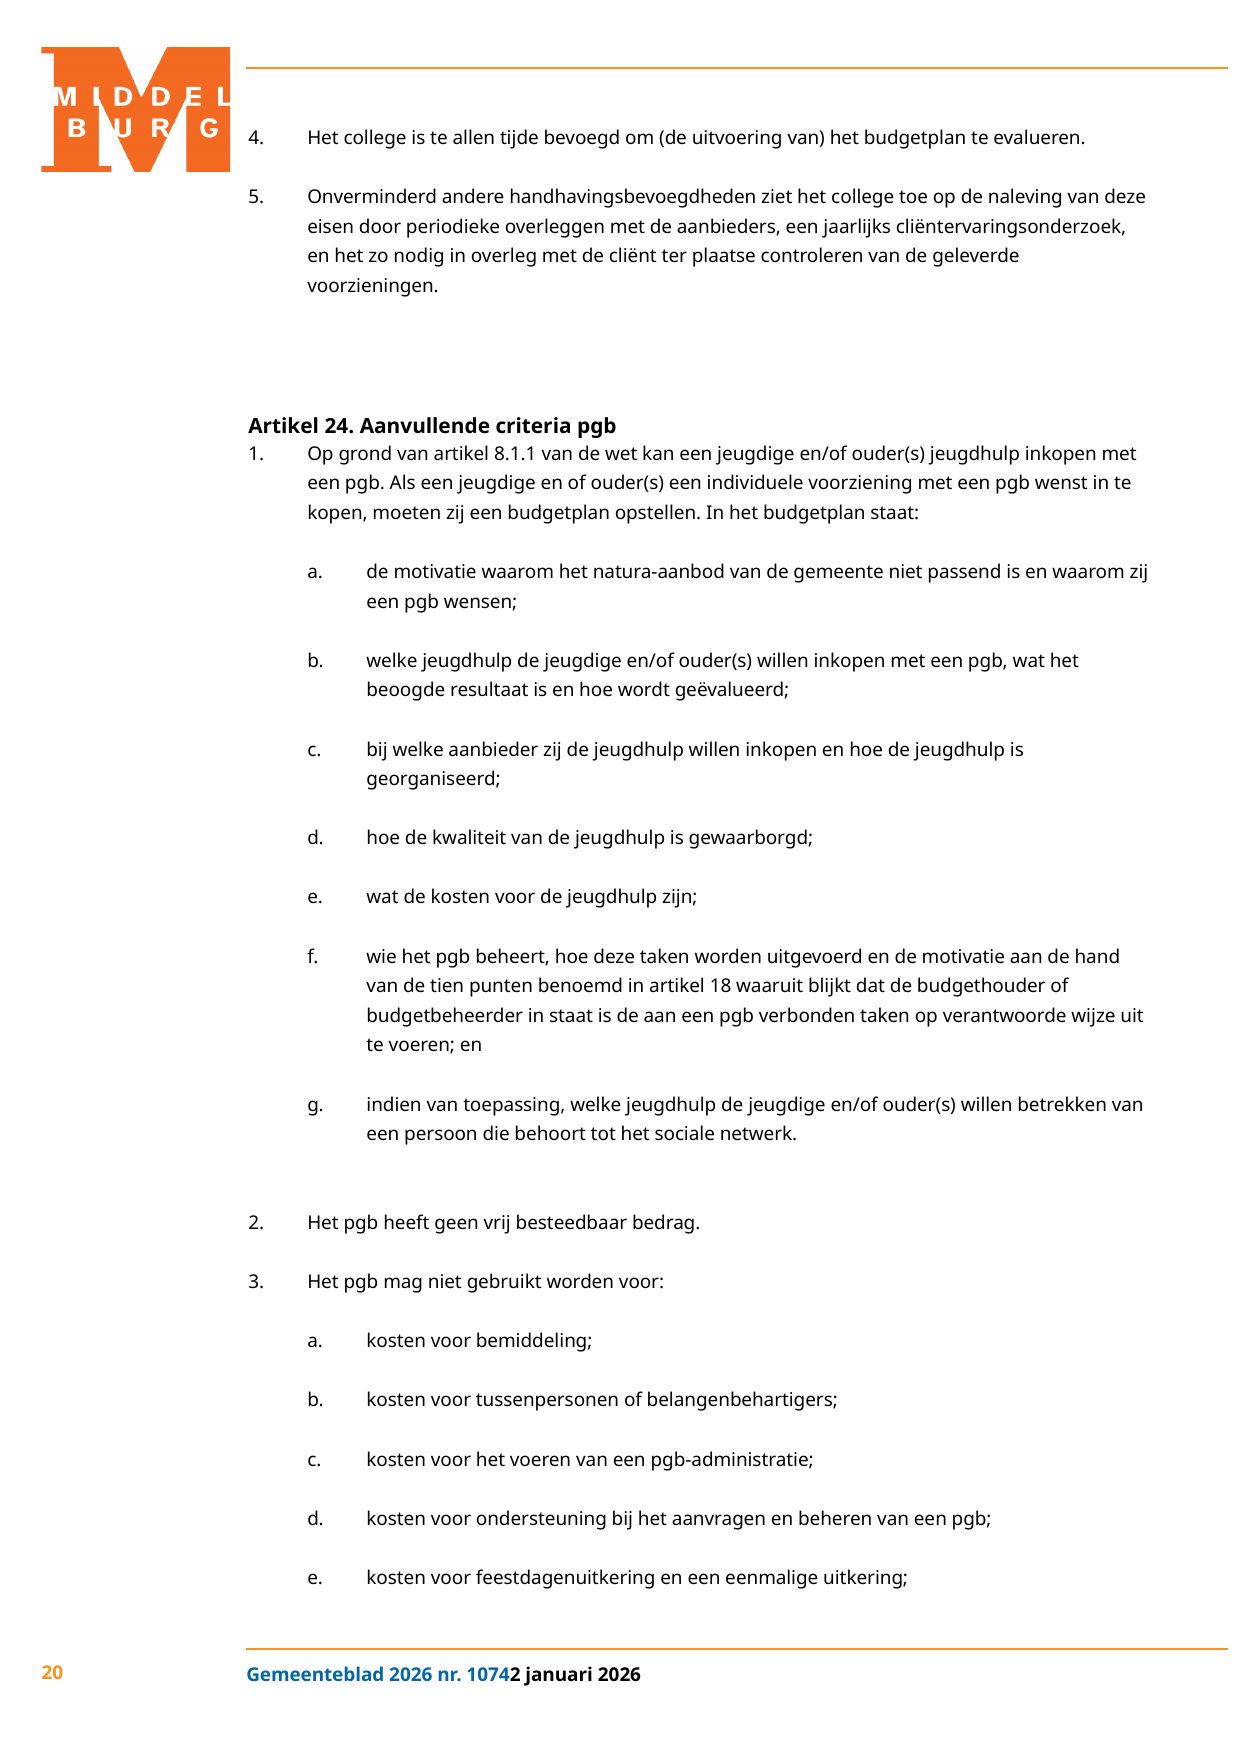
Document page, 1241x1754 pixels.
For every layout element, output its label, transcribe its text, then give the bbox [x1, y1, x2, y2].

list kosten voor ondersteuning bij het aanvragen en beheren van een pgb; [307, 1505, 1152, 1531]
list wie het pgb beheert, hoe deze taken worden uitgevoerd en de motivatie aan de hand van de tien punten benoemd in artikel 18 waaruit blijkt dat de budgethouder of budgetbeheerder in staat is de aan een pgb verbonden taken op verantwoorde wijze uit te voeren; en [307, 943, 1152, 1057]
list Het pgb mag niet gebruikt worden voor: [248, 1268, 1152, 1294]
list Het college is te allen tijde bevoegd om (de uitvoering van) het budgetplan te evalueren. [248, 124, 1152, 150]
text Artikel 24. Aanvullende criteria pgb [248, 411, 1152, 440]
list wat de kosten voor de jeugdhulp zijn; [307, 884, 1152, 909]
list bij welke aanbieder zij de jeugdhulp willen inkopen en hoe de jeugdhulp is georganiseerd; [307, 736, 1152, 791]
picture [41, 47, 231, 172]
list welke jeugdhulp de jeugdige en/of ouder(s) willen inkopen met een pgb, wat het beoogde resultaat is en hoe wordt geëvalueerd; [307, 647, 1152, 702]
list kosten voor feestdagenuitkering en een eenmalige uitkering; [307, 1564, 1152, 1590]
list Het pgb heeft geen vrij besteedbaar bedrag. [248, 1209, 1152, 1235]
list de motivatie waarom het natura-aanbod van de gemeente niet passend is en waarom zij een pgb wensen; [307, 558, 1152, 613]
list kosten voor tussenpersonen of belangenbehartigers; [307, 1387, 1152, 1412]
list Onverminderd andere handhavingsbevoegdheden ziet het college toe op de naleving van deze eisen door periodieke overleggen met de aanbieders, een jaarlijks cliëntervaringsonderzoek, en het zo nodig in overleg met de cliënt ter plaatse controleren van de geleverde voorzieningen. [248, 183, 1152, 298]
list hoe de kwaliteit van de jeugdhulp is gewaarborgd; [307, 824, 1152, 850]
list indien van toepassing, welke jeugdhulp de jeugdige en/of ouder(s) willen betrekken van een persoon die behoort tot het sociale netwerk. [307, 1091, 1152, 1146]
list kosten voor het voeren van een pgb-administratie; [307, 1446, 1152, 1471]
list Op grond van artikel 8.1.1 van de wet kan een jeugdige en/of ouder(s) jeugdhulp inkopen met een pgb. Als een jeugdige en of ouder(s) een individuele voorziening met een pgb wenst in te kopen, moeten zij een budgetplan opstellen. In het budgetplan staat: [248, 440, 1152, 525]
list kosten voor bemiddeling; [307, 1327, 1152, 1353]
